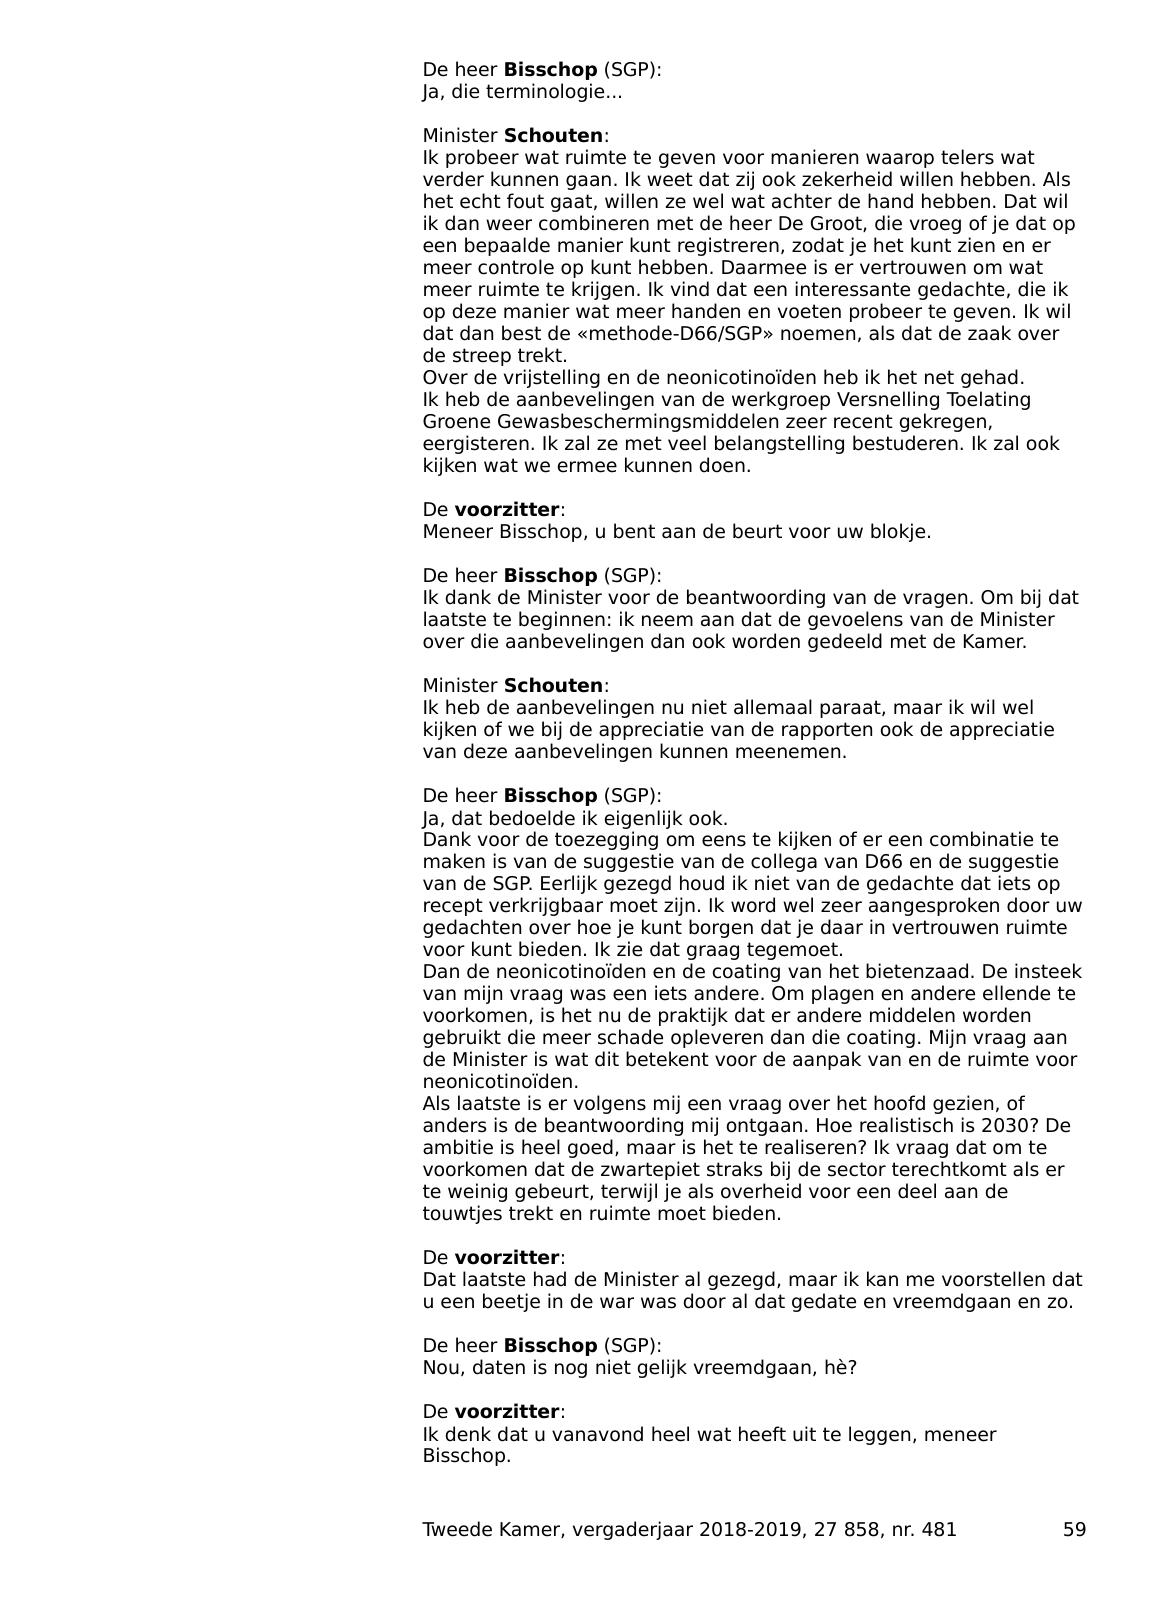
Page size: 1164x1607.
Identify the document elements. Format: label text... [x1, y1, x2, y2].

text Ik heb de aanbevelingen van de werkgroep Versnelling Toelating Groene Gewasbeschermingsmiddelen zeer recent gekregen, eergisteren. Ik zal ze met veel belangstelling bestuderen. Ik zal ook kijken wat we ermee kunnen doen. [422, 389, 1087, 477]
text De voorzitter: [422, 499, 1087, 521]
text Ik denk dat u vanavond heel wat heeft uit te leggen, meneer Bisschop. [422, 1423, 1087, 1467]
text Minister Schouten: [422, 675, 1087, 697]
text De heer Bisschop (SGP): [422, 785, 1087, 807]
text Ik probeer wat ruimte te geven voor manieren waarop telers wat verder kunnen gaan. Ik weet dat zij ook zekerheid willen hebben. Als het echt fout gaat, willen ze wel wat achter de hand hebben. Dat wil ik dan weer combineren met de heer De Groot, die vroeg of je dat op een bepaalde manier kunt registreren, zodat je het kunt zien en er meer controle op kunt hebben. Daarmee is er vertrouwen om wat meer ruimte te krijgen. Ik vind dat een interessante gedachte, die ik op deze manier wat meer handen en voeten probeer te geven. Ik wil dat dan best de «methode-D66/SGP» noemen, als dat de zaak over de streep trekt. [422, 147, 1087, 367]
text De heer Bisschop (SGP): [422, 1335, 1087, 1357]
text Ja, die terminologie... [422, 81, 1087, 103]
text Minister Schouten: [422, 125, 1087, 147]
text De voorzitter: [422, 1247, 1087, 1269]
text Ik heb de aanbevelingen nu niet allemaal paraat, maar ik wil wel kijken of we bij de appreciatie van de rapporten ook de appreciatie van deze aanbevelingen kunnen meenemen. [422, 697, 1087, 763]
text Nou, daten is nog niet gelijk vreemdgaan, hè? [422, 1357, 1087, 1379]
text Als laatste is er volgens mij een vraag over het hoofd gezien, of anders is de beantwoording mij ontgaan. Hoe realistisch is 2030? De ambitie is heel goed, maar is het te realiseren? Ik vraag dat om te voorkomen dat de zwartepiet straks bij de sector terechtkomt als er te weinig gebeurt, terwijl je als overheid voor een deel aan de touwtjes trekt en ruimte moet bieden. [422, 1093, 1087, 1225]
text Over de vrijstelling en de neonicotinoïden heb ik het net gehad. [422, 367, 1087, 389]
text Dank voor de toezegging om eens te kijken of er een combinatie te maken is van de suggestie van de collega van D66 en de suggestie van de SGP. Eerlijk gezegd houd ik niet van de gedachte dat iets op recept verkrijgbaar moet zijn. Ik word wel zeer aangesproken door uw gedachten over hoe je kunt borgen dat je daar in vertrouwen ruimte voor kunt bieden. Ik zie dat graag tegemoet. [422, 829, 1087, 961]
text Meneer Bisschop, u bent aan de beurt voor uw blokje. [422, 521, 1087, 543]
text Dat laatste had de Minister al gezegd, maar ik kan me voorstellen dat u een beetje in de war was door al dat gedate en vreemdgaan en zo. [422, 1269, 1087, 1313]
text De heer Bisschop (SGP): [422, 565, 1087, 587]
text Ja, dat bedoelde ik eigenlijk ook. [422, 807, 1087, 829]
text Dan de neonicotinoïden en de coating van het bietenzaad. De insteek van mijn vraag was een iets andere. Om plagen en andere ellende te voorkomen, is het nu de praktijk dat er andere middelen worden gebruikt die meer schade opleveren dan die coating. Mijn vraag aan de Minister is wat dit betekent voor de aanpak van en de ruimte voor neonicotinoïden. [422, 961, 1087, 1093]
text De voorzitter: [422, 1401, 1087, 1423]
text Ik dank de Minister voor de beantwoording van de vragen. Om bij dat laatste te beginnen: ik neem aan dat de gevoelens van de Minister over die aanbevelingen dan ook worden gedeeld met de Kamer. [422, 587, 1087, 653]
text De heer Bisschop (SGP): [422, 59, 1087, 81]
